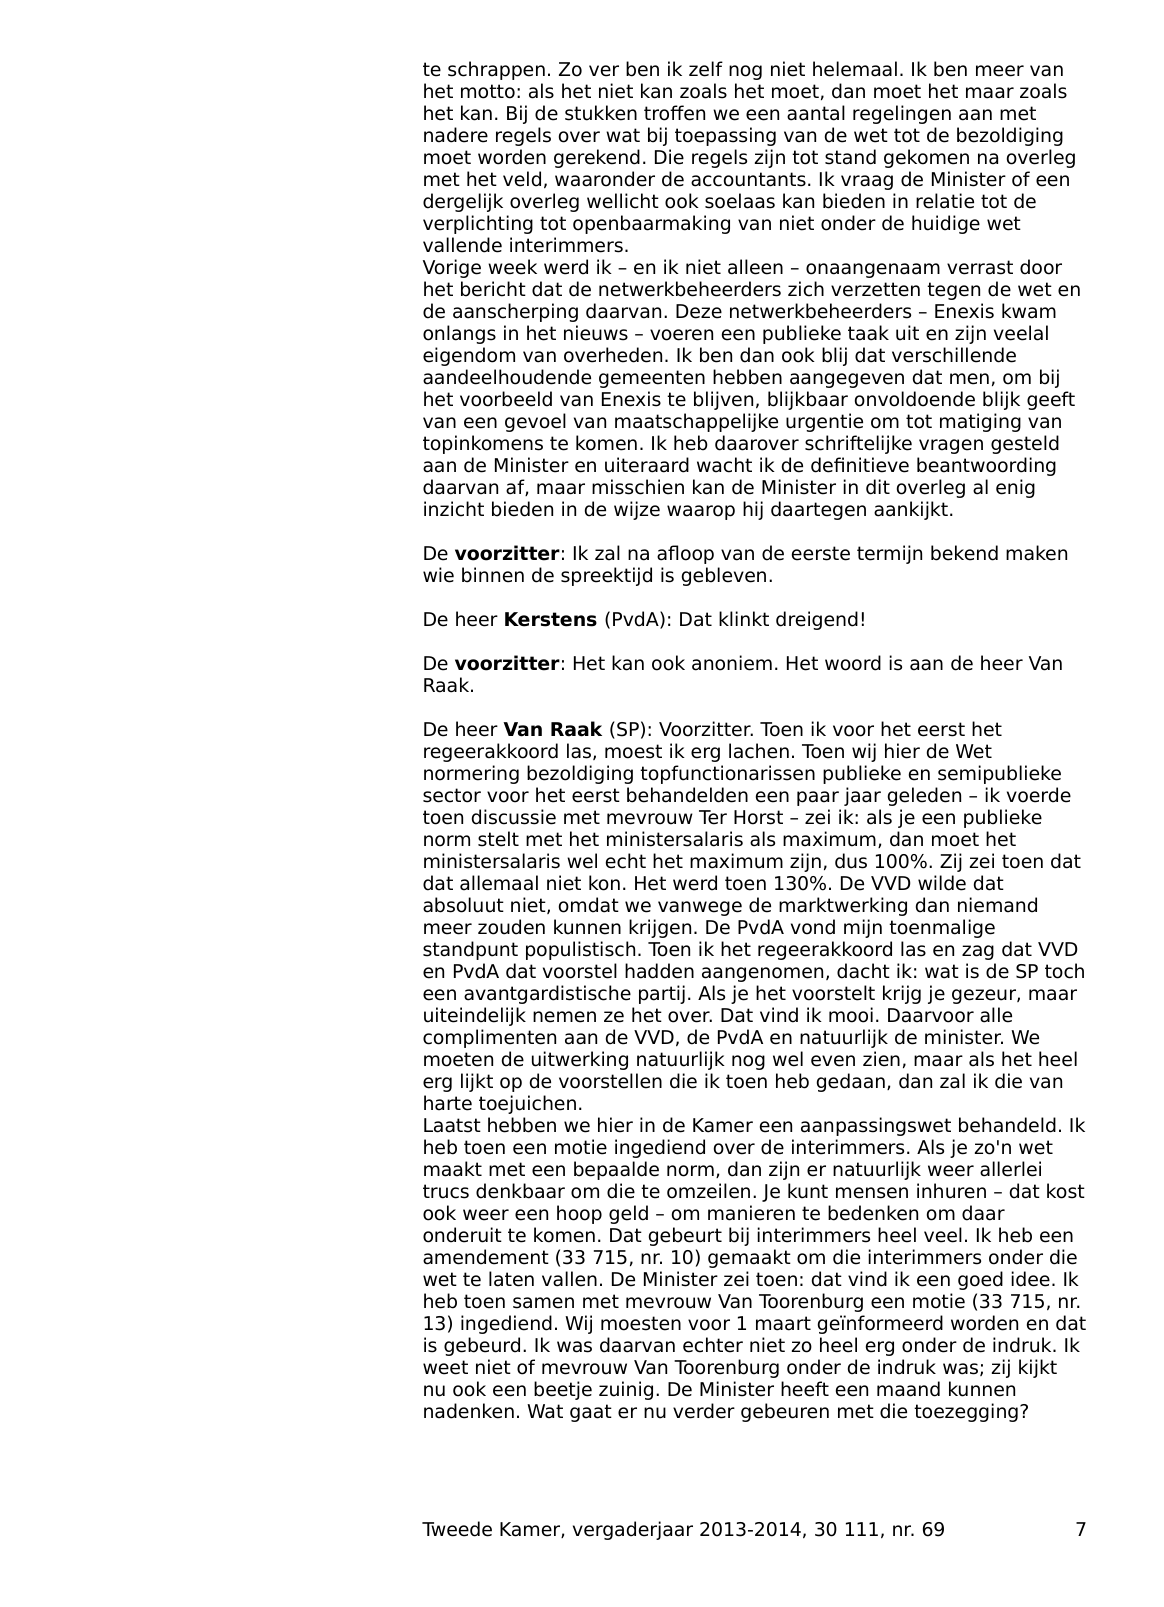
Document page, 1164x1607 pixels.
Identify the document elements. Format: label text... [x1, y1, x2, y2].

text De voorzitter: Het kan ook anoniem. Het woord is aan de heer Van Raak. [422, 653, 1087, 697]
text te schrappen. Zo ver ben ik zelf nog niet helemaal. Ik ben meer van het motto: als het niet kan zoals het moet, dan moet het maar zoals het kan. Bij de stukken troffen we een aantal regelingen aan met nadere regels over wat bij toepassing van de wet tot de bezoldiging moet worden gerekend. Die regels zijn tot stand gekomen na overleg met het veld, waaronder de accountants. Ik vraag de Minister of een dergelijk overleg wellicht ook soelaas kan bieden in relatie tot de verplichting tot openbaarmaking van niet onder de huidige wet vallende interimmers. [422, 59, 1087, 257]
text De heer Kerstens (PvdA): Dat klinkt dreigend! [422, 609, 1087, 631]
text Vorige week werd ik – en ik niet alleen – onaangenaam verrast door het bericht dat de netwerkbeheerders zich verzetten tegen de wet en de aanscherping daarvan. Deze netwerkbeheerders – Enexis kwam onlangs in het nieuws – voeren een publieke taak uit en zijn veelal eigendom van overheden. Ik ben dan ook blij dat verschillende aandeelhoudende gemeenten hebben aangegeven dat men, om bij het voorbeeld van Enexis te blijven, blijkbaar onvoldoende blijk geeft van een gevoel van maatschappelijke urgentie om tot matiging van topinkomens te komen. Ik heb daarover schriftelijke vragen gesteld aan de Minister en uiteraard wacht ik de definitieve beantwoording daarvan af, maar misschien kan de Minister in dit overleg al enig inzicht bieden in de wijze waarop hij daartegen aankijkt. [422, 257, 1087, 521]
text De voorzitter: Ik zal na afloop van de eerste termijn bekend maken wie binnen de spreektijd is gebleven. [422, 543, 1087, 587]
text De heer Van Raak (SP): Voorzitter. Toen ik voor het eerst het regeerakkoord las, moest ik erg lachen. Toen wij hier de Wet normering bezoldiging topfunctionarissen publieke en semipublieke sector voor het eerst behandelden een paar jaar geleden – ik voerde toen discussie met mevrouw Ter Horst – zei ik: als je een publieke norm stelt met het ministersalaris als maximum, dan moet het ministersalaris wel echt het maximum zijn, dus 100%. Zij zei toen dat dat allemaal niet kon. Het werd toen 130%. De VVD wilde dat absoluut niet, omdat we vanwege de marktwerking dan niemand meer zouden kunnen krijgen. De PvdA vond mijn toenmalige standpunt populistisch. Toen ik het regeerakkoord las en zag dat VVD en PvdA dat voorstel hadden aangenomen, dacht ik: wat is de SP toch een avantgardistische partij. Als je het voorstelt krijg je gezeur, maar uiteindelijk nemen ze het over. Dat vind ik mooi. Daarvoor alle complimenten aan de VVD, de PvdA en natuurlijk de minister. We moeten de uitwerking natuurlijk nog wel even zien, maar als het heel erg lijkt op de voorstellen die ik toen heb gedaan, dan zal ik die van harte toejuichen. [422, 719, 1087, 1115]
text Laatst hebben we hier in de Kamer een aanpassingswet behandeld. Ik heb toen een motie ingediend over de interimmers. Als je zo'n wet maakt met een bepaalde norm, dan zijn er natuurlijk weer allerlei trucs denkbaar om die te omzeilen. Je kunt mensen inhuren – dat kost ook weer een hoop geld – om manieren te bedenken om daar onderuit te komen. Dat gebeurt bij interimmers heel veel. Ik heb een amendement (33 715, nr. 10) gemaakt om die interimmers onder die wet te laten vallen. De Minister zei toen: dat vind ik een goed idee. Ik heb toen samen met mevrouw Van Toorenburg een motie (33 715, nr. 13) ingediend. Wij moesten voor 1 maart geïnformeerd worden en dat is gebeurd. Ik was daarvan echter niet zo heel erg onder de indruk. Ik weet niet of mevrouw Van Toorenburg onder de indruk was; zij kijkt nu ook een beetje zuinig. De Minister heeft een maand kunnen nadenken. Wat gaat er nu verder gebeuren met die toezegging? [422, 1115, 1087, 1423]
